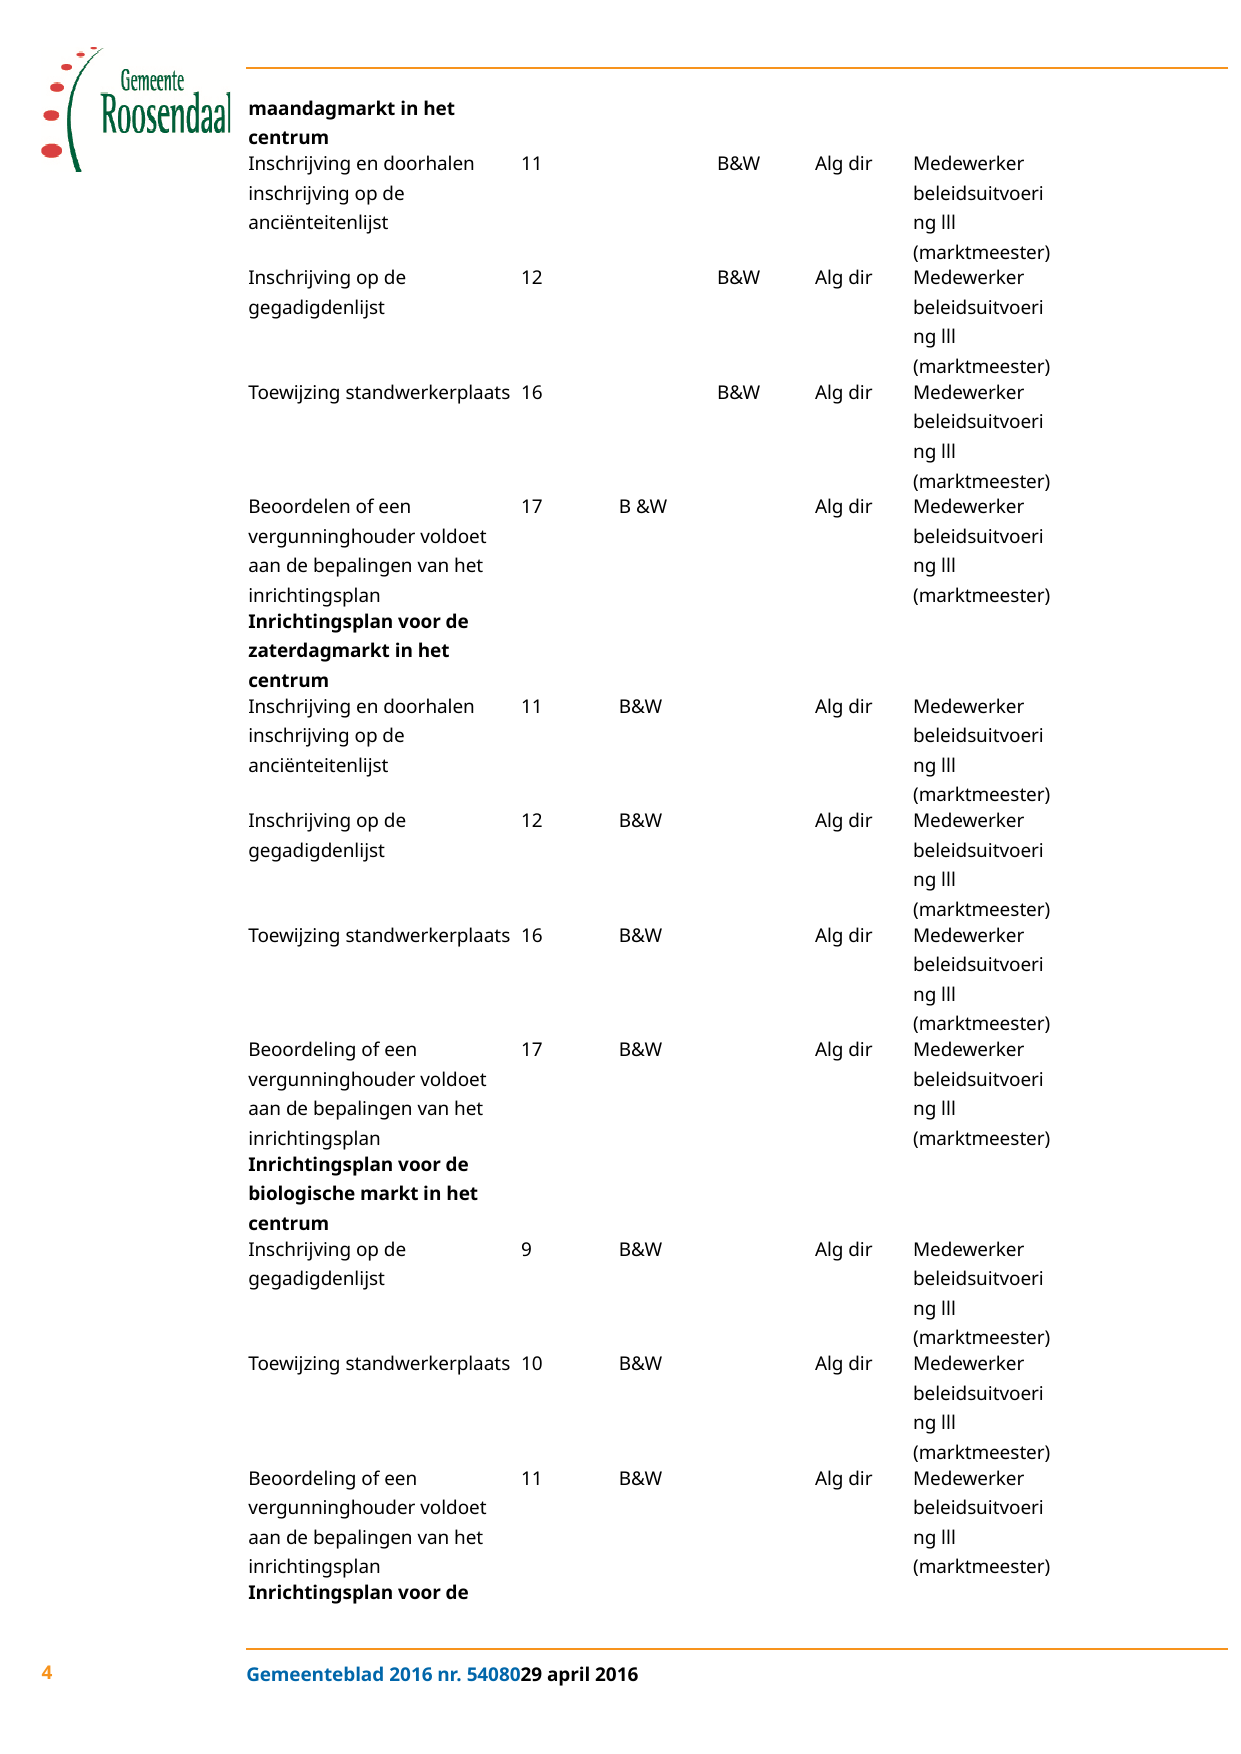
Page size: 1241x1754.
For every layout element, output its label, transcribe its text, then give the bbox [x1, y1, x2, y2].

table_cell [1054, 808, 1152, 922]
table_cell maandagmarkt in het centrum [248, 95, 521, 150]
table_cell [1054, 1036, 1152, 1151]
table_cell 17 [521, 1036, 619, 1151]
table_cell B&W [619, 922, 815, 1036]
table_cell Alg dir [815, 150, 913, 264]
table_cell [815, 608, 913, 693]
table_cell Alg dir [815, 379, 913, 493]
table_cell Alg dir [815, 1465, 913, 1579]
table_cell [913, 1579, 1053, 1605]
table_cell Medewerker beleidsuitvoering lll (marktmeester) [913, 1236, 1053, 1350]
table_cell 11 [521, 1465, 619, 1579]
table_cell Medewerker beleidsuitvoering lll (marktmeester) [913, 265, 1053, 379]
table_cell Medewerker beleidsuitvoering lll (marktmeester) [913, 1350, 1053, 1465]
table_cell 16 [521, 922, 619, 1036]
table_cell [1054, 1151, 1152, 1236]
table_cell [1054, 494, 1152, 608]
table_cell [619, 608, 815, 693]
table_cell [1054, 1350, 1152, 1465]
picture [41, 47, 231, 172]
table_cell Toewijzing standwerkerplaats [248, 379, 521, 493]
table_cell B&W [619, 808, 815, 922]
table_cell Inrichtingsplan voor de zaterdagmarkt in het centrum [248, 608, 521, 693]
table_cell [521, 608, 619, 693]
table_cell B&W [717, 379, 815, 493]
table_cell Medewerker beleidsuitvoering lll (marktmeester) [913, 494, 1053, 608]
table_cell Toewijzing standwerkerplaats [248, 1350, 521, 1465]
table_cell [1054, 1579, 1152, 1605]
table_cell [815, 1579, 913, 1605]
table_cell Inschrijving op de gegadigdenlijst [248, 265, 521, 379]
table_cell [619, 1151, 815, 1236]
table_cell Inrichtingsplan voor de biologische markt in het centrum [248, 1151, 521, 1236]
table_cell Medewerker beleidsuitvoering lll (marktmeester) [913, 922, 1053, 1036]
table_cell [1054, 95, 1152, 150]
table_cell Alg dir [815, 265, 913, 379]
table_cell [1054, 1236, 1152, 1350]
table_cell [521, 95, 717, 150]
table_cell [913, 95, 1053, 150]
table_cell B &W [619, 494, 815, 608]
table_cell Inschrijving en doorhalen inschrijving op de anciënteitenlijst [248, 150, 521, 264]
table_cell B&W [619, 1465, 815, 1579]
table_cell 10 [521, 1350, 619, 1465]
table_cell [717, 95, 815, 150]
table_cell [1054, 1465, 1152, 1579]
table_cell [1054, 922, 1152, 1036]
table_cell Alg dir [815, 494, 913, 608]
table_cell [1054, 608, 1152, 693]
table_cell B&W [619, 693, 815, 807]
table_cell [913, 608, 1053, 693]
table_cell 11 [521, 150, 717, 264]
table_cell Inschrijving op de gegadigdenlijst [248, 808, 521, 922]
table_cell Inschrijving op de gegadigdenlijst [248, 1236, 521, 1350]
table_cell Medewerker beleidsuitvoering lll (marktmeester) [913, 379, 1053, 493]
table_cell 17 [521, 494, 619, 608]
table_cell [521, 1151, 619, 1236]
table_cell [815, 1151, 913, 1236]
table_cell Medewerker beleidsuitvoering lll (marktmeester) [913, 1465, 1053, 1579]
table_cell Alg dir [815, 693, 913, 807]
table_cell [1054, 693, 1152, 807]
table_cell Beoordeling of een vergunninghouder voldoet aan de bepalingen van het inrichtingsplan [248, 1036, 521, 1151]
table_cell [1054, 265, 1152, 379]
table_cell Inrichtingsplan voor de [248, 1579, 521, 1605]
table_cell Alg dir [815, 1036, 913, 1151]
table_cell Alg dir [815, 1350, 913, 1465]
table_cell Medewerker beleidsuitvoering lll (marktmeester) [913, 808, 1053, 922]
table_cell [521, 1579, 619, 1605]
table_cell 9 [521, 1236, 619, 1350]
table_cell B&W [619, 1036, 815, 1151]
table_cell Toewijzing standwerkerplaats [248, 922, 521, 1036]
table_cell [1054, 150, 1152, 264]
table_cell 12 [521, 808, 619, 922]
table_cell [619, 1579, 815, 1605]
table_cell [815, 95, 913, 150]
table_cell Inschrijving en doorhalen inschrijving op de anciënteitenlijst [248, 693, 521, 807]
table_cell Beoordelen of een vergunninghouder voldoet aan de bepalingen van het inrichtingsplan [248, 494, 521, 608]
table_cell 11 [521, 693, 619, 807]
table_cell Medewerker beleidsuitvoering lll (marktmeester) [913, 693, 1053, 807]
table_cell B&W [717, 150, 815, 264]
table_cell 12 [521, 265, 717, 379]
table_cell 16 [521, 379, 717, 493]
table_cell Medewerker beleidsuitvoering lll (marktmeester) [913, 150, 1053, 264]
table_cell Alg dir [815, 1236, 913, 1350]
table_cell [913, 1151, 1053, 1236]
table_cell Alg dir [815, 808, 913, 922]
table_cell B&W [619, 1236, 815, 1350]
table_cell [1054, 379, 1152, 493]
table_cell Medewerker beleidsuitvoering lll (marktmeester) [913, 1036, 1053, 1151]
table_cell B&W [619, 1350, 815, 1465]
table_cell Beoordeling of een vergunninghouder voldoet aan de bepalingen van het inrichtingsplan [248, 1465, 521, 1579]
table_cell Alg dir [815, 922, 913, 1036]
table_cell B&W [717, 265, 815, 379]
